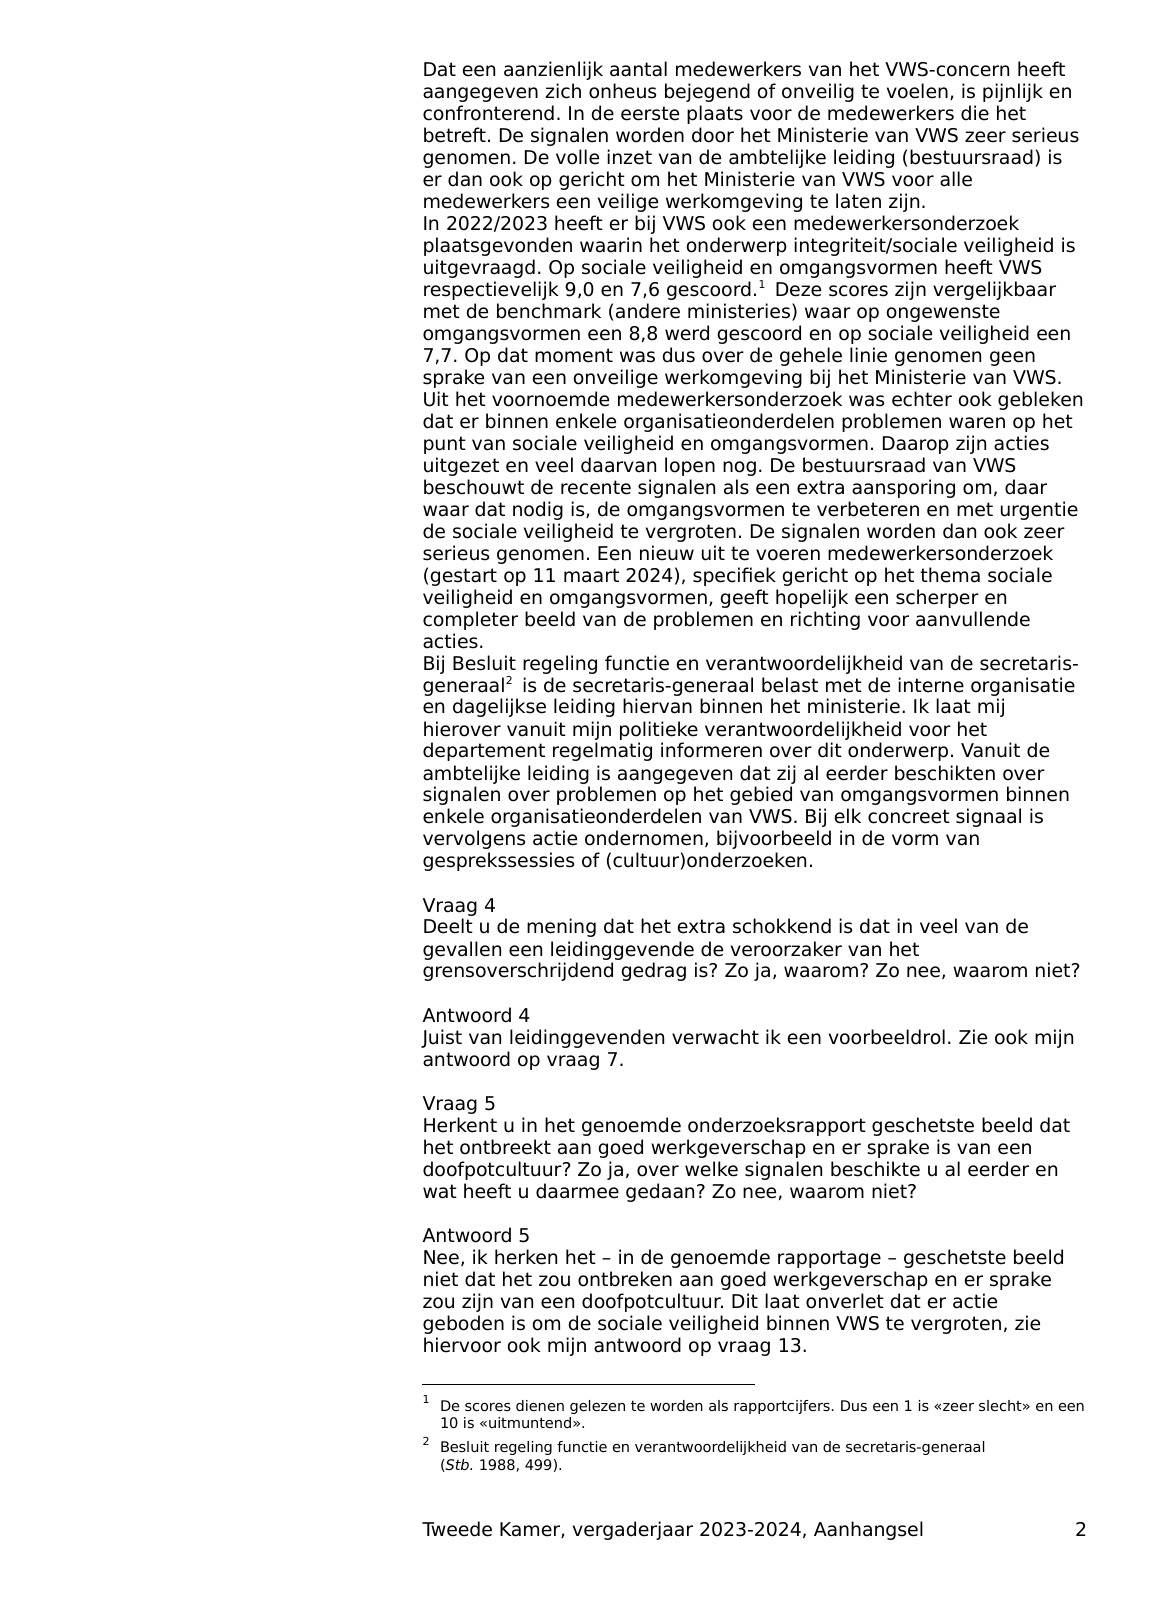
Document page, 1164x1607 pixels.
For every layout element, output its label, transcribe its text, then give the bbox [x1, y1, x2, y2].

text Vraag 5 [422, 1093, 1087, 1115]
text Nee, ik herken het – in de genoemde rapportage – geschetste beeld niet dat het zou ontbreken aan goed werkgeverschap en er sprake zou zijn van een doofpotcultuur. Dit laat onverlet dat er actie geboden is om de sociale veiligheid binnen VWS te vergroten, zie hiervoor ook mijn antwoord op vraag 13. [422, 1247, 1087, 1357]
text Antwoord 4 [422, 1004, 1087, 1027]
text Bij Besluit regeling functie en verantwoordelijkheid van de secretaris-generaal is de secretaris-generaal belast met de interne organisatie en dagelijkse leiding hiervan binnen het ministerie. Ik laat mij hierover vanuit mijn politieke verantwoordelijkheid voor het departement regelmatig informeren over dit onderwerp. Vanuit de ambtelijke leiding is aangegeven dat zij al eerder beschikten over signalen over problemen op het gebied van omgangsvormen binnen enkele organisatieonderdelen van VWS. Bij elk concreet signaal is vervolgens actie ondernomen, bijvoorbeeld in de vorm van gesprekssessies of (cultuur)onderzoeken. [422, 652, 1087, 872]
text Besluit regeling functie en verantwoordelijkheid van de secretaris-generaal (Stb. 1988, 499). [422, 1435, 1087, 1474]
text Juist van leidinggevenden verwacht ik een voorbeeldrol. Zie ook mijn antwoord op vraag 7. [422, 1027, 1087, 1071]
text In 2022/2023 heeft er bij VWS ook een medewerkersonderzoek plaatsgevonden waarin het onderwerp integriteit/sociale veiligheid is uitgevraagd. Op sociale veiligheid en omgangsvormen heeft VWS respectievelijk 9,0 en 7,6 gescoord. Deze scores zijn vergelijkbaar met de benchmark (andere ministeries) waar op ongewenste omgangsvormen een 8,8 werd gescoord en op sociale veiligheid een 7,7. Op dat moment was dus over de gehele linie genomen geen sprake van een onveilige werkomgeving bij het Ministerie van VWS. [422, 213, 1087, 389]
text Uit het voornoemde medewerkersonderzoek was echter ook gebleken dat er binnen enkele organisatieonderdelen problemen waren op het punt van sociale veiligheid en omgangsvormen. Daarop zijn acties uitgezet en veel daarvan lopen nog. De bestuursraad van VWS beschouwt de recente signalen als een extra aansporing om, daar waar dat nodig is, de omgangsvormen te verbeteren en met urgentie de sociale veiligheid te vergroten. De signalen worden dan ook zeer serieus genomen. Een nieuw uit te voeren medewerkersonderzoek (gestart op 11 maart 2024), specifiek gericht op het thema sociale veiligheid en omgangsvormen, geeft hopelijk een scherper en completer beeld van de problemen en richting voor aanvullende acties. [422, 389, 1087, 652]
text Deelt u de mening dat het extra schokkend is dat in veel van de gevallen een leidinggevende de veroorzaker van het grensoverschrijdend gedrag is? Zo ja, waarom? Zo nee, waarom niet? [422, 916, 1087, 982]
text Dat een aanzienlijk aantal medewerkers van het VWS-concern heeft aangegeven zich onheus bejegend of onveilig te voelen, is pijnlijk en confronterend. In de eerste plaats voor de medewerkers die het betreft. De signalen worden door het Ministerie van VWS zeer serieus genomen. De volle inzet van de ambtelijke leiding (bestuursraad) is er dan ook op gericht om het Ministerie van VWS voor alle medewerkers een veilige werkomgeving te laten zijn. [422, 59, 1087, 213]
text De scores dienen gelezen te worden als rapportcijfers. Dus een 1 is «zeer slecht» en een 10 is «uitmuntend». [422, 1393, 1087, 1432]
text Antwoord 5 [422, 1225, 1087, 1247]
text Herkent u in het genoemde onderzoeksrapport geschetste beeld dat het ontbreekt aan goed werkgeverschap en er sprake is van een doofpotcultuur? Zo ja, over welke signalen beschikte u al eerder en wat heeft u daarmee gedaan? Zo nee, waarom niet? [422, 1115, 1087, 1203]
text Vraag 4 [422, 894, 1087, 916]
